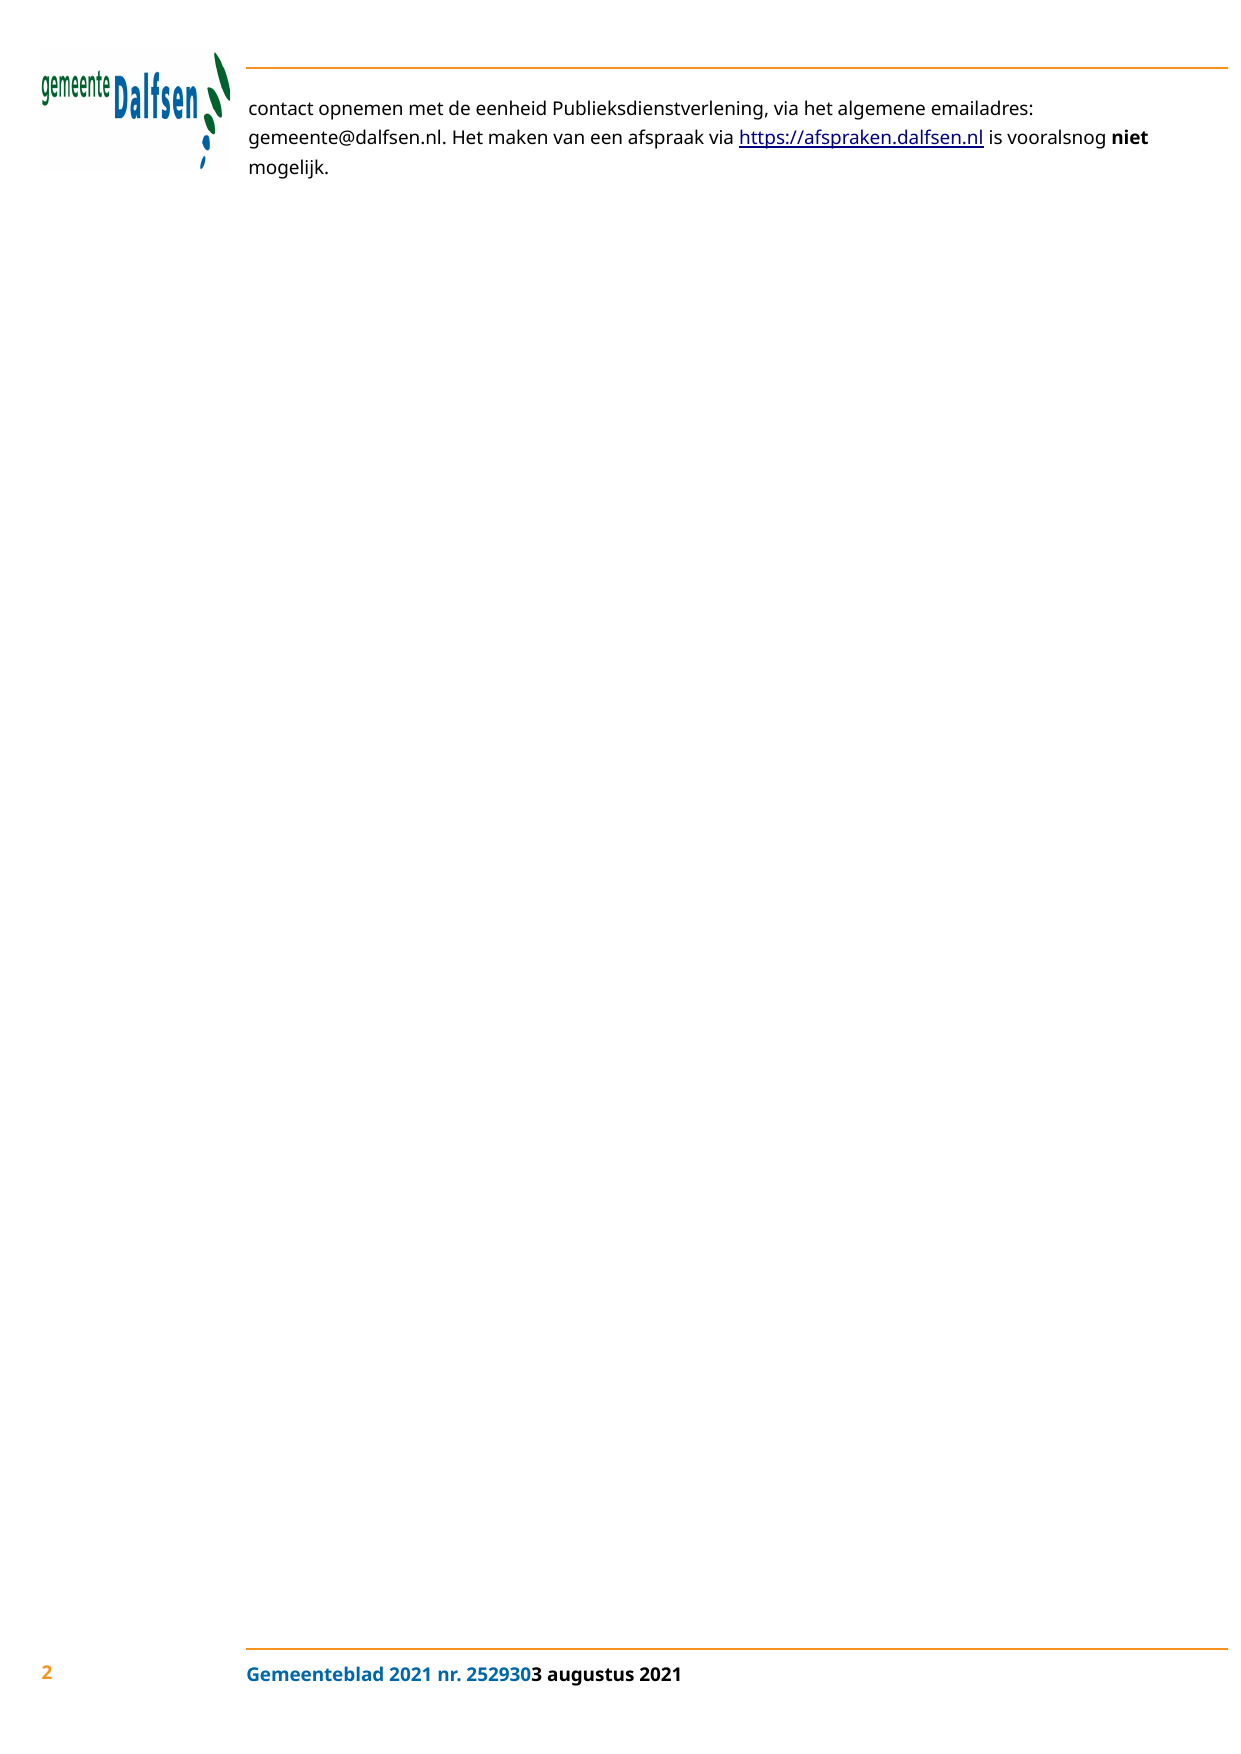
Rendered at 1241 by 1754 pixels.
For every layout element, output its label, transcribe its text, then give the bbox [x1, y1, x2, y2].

picture [41, 47, 231, 172]
text contact opnemen met de eenheid Publieksdienstverlening, via het algemene emailadres: gemeente@dalfsen.nl. Het maken van een afspraak via https://afspraken.dalfsen.nl is vooralsnog niet mogelijk. [248, 95, 1152, 180]
